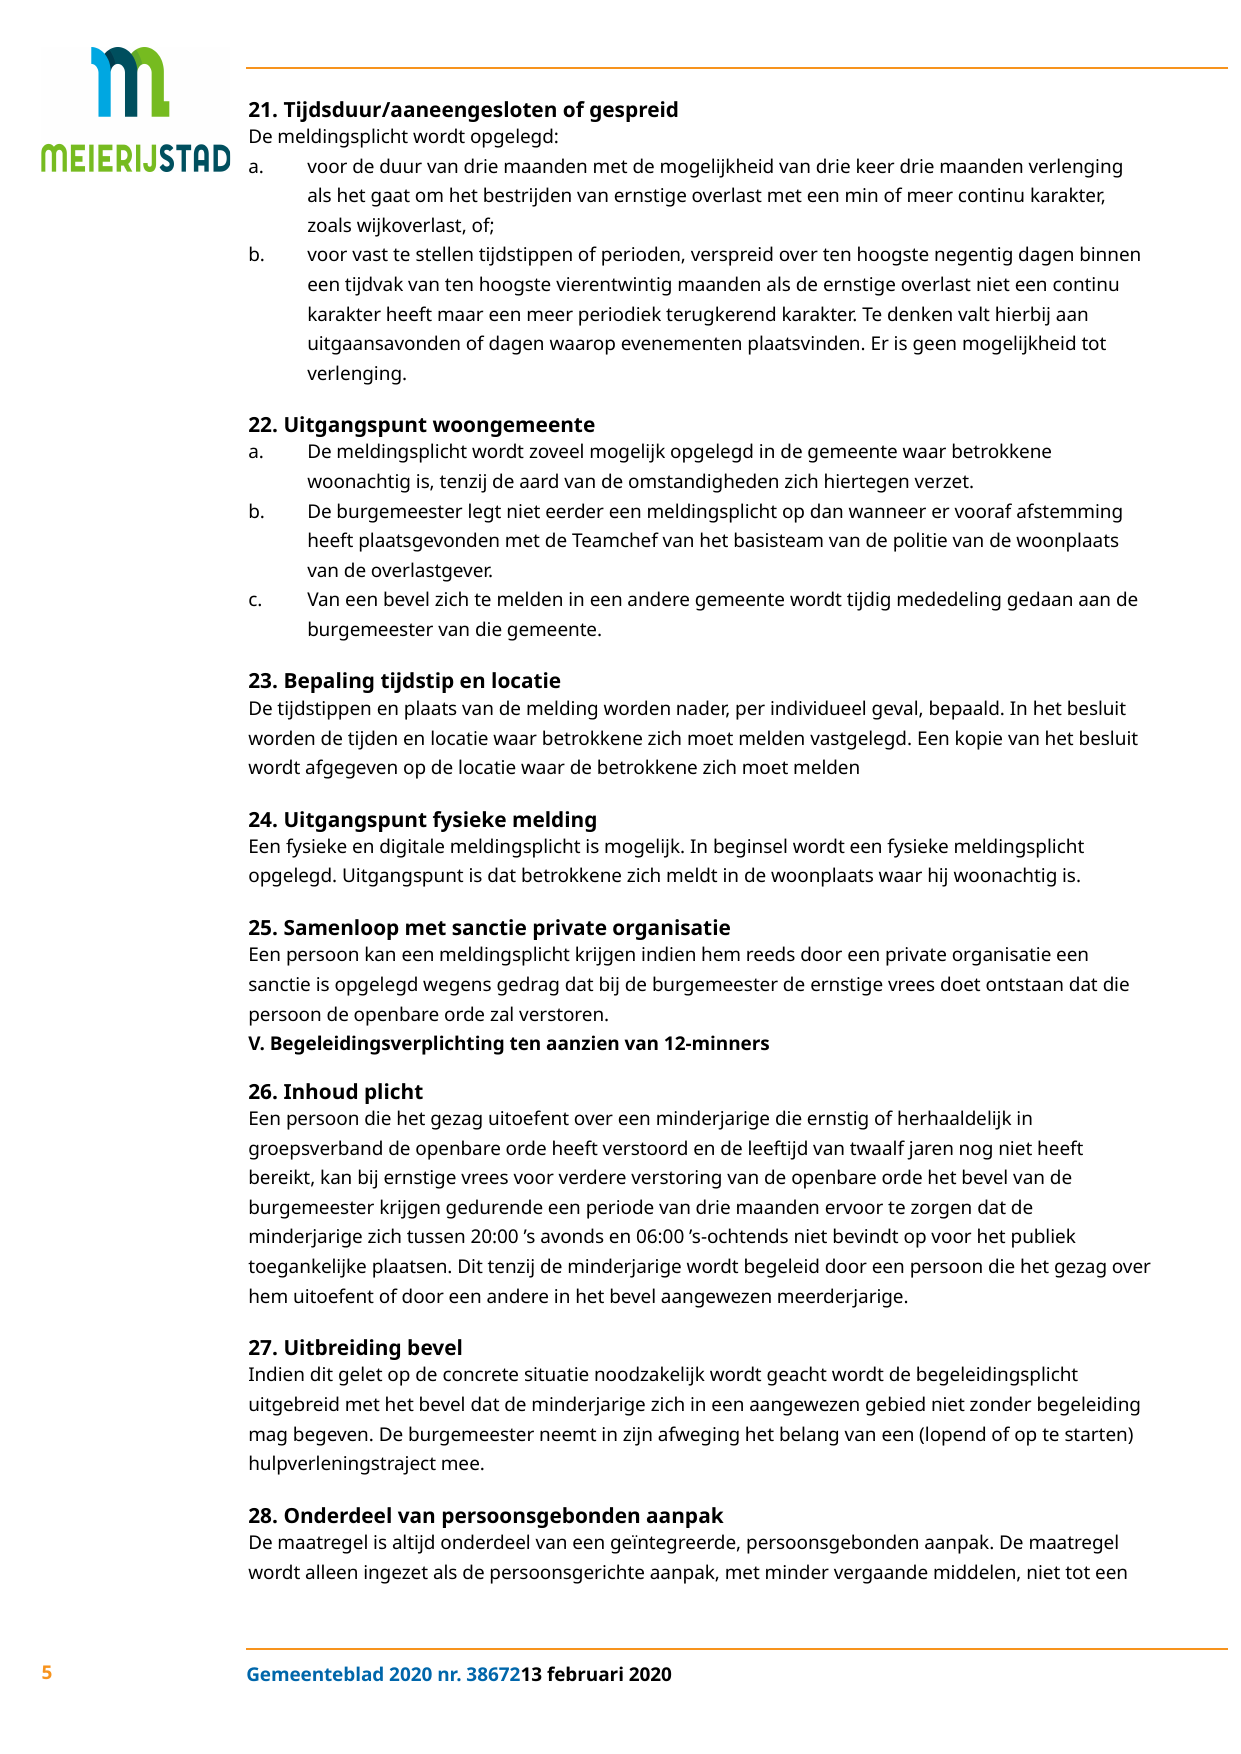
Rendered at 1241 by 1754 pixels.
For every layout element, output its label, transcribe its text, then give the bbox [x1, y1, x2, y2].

list voor vast te stellen tijdstippen of perioden, verspreid over ten hoogste negentig dagen binnen een tijdvak van ten hoogste vierentwintig maanden als de ernstige overlast niet een continu karakter heeft maar een meer periodiek terugkerend karakter. Te denken valt hierbij aan uitgaansavonden of dagen waarop evenementen plaatsvinden. Er is geen mogelijkheid tot verlenging. [248, 242, 1152, 386]
list De meldingsplicht wordt zoveel mogelijk opgelegd in de gemeente waar betrokkene woonachtig is, tenzij de aard van de omstandigheden zich hiertegen verzet. [248, 439, 1152, 494]
text De meldingsplicht wordt opgelegd: [248, 123, 1152, 149]
text De tijdstippen en plaats van de melding worden nader, per individueel geval, bepaald. In het besluit worden de tijden en locatie waar betrokkene zich moet melden vastgelegd. Een kopie van het besluit wordt afgegeven op de locatie waar de betrokkene zich moet melden [248, 695, 1152, 780]
text 24. Uitgangspunt fysieke melding [248, 805, 1152, 833]
text 25. Samenloop met sanctie private organisatie [248, 913, 1152, 942]
text 23. Bepaling tijdstip en locatie [248, 667, 1152, 695]
text 28. Onderdeel van persoonsgebonden aanpak [248, 1501, 1152, 1529]
text 27. Uitbreiding bevel [248, 1333, 1152, 1362]
text 26. Inhoud plicht [248, 1077, 1152, 1105]
text V. Begeleidingsverplichting ten aanzien van 12-minners [248, 1030, 1152, 1056]
list voor de duur van drie maanden met de mogelijkheid van drie keer drie maanden verlenging als het gaat om het bestrijden van ernstige overlast met een min of meer continu karakter, zoals wijkoverlast, of; [248, 153, 1152, 238]
text Indien dit gelet op de concrete situatie noodzakelijk wordt geacht wordt de begeleidingsplicht uitgebreid met het bevel dat de minderjarige zich in een aangewezen gebied niet zonder begeleiding mag begeven. De burgemeester neemt in zijn afweging het belang van een (lopend of op te starten) hulpverleningstraject mee. [248, 1362, 1152, 1476]
list Van een bevel zich te melden in een andere gemeente wordt tijdig mededeling gedaan aan de burgemeester van die gemeente. [248, 587, 1152, 642]
picture [41, 47, 231, 172]
text 22. Uitgangspunt woongemeente [248, 410, 1152, 439]
text 21. Tijdsduur/aaneengesloten of gespreid [248, 95, 1152, 123]
text Een persoon die het gezag uitoefent over een minderjarige die ernstig of herhaaldelijk in groepsverband de openbare orde heeft verstoord en de leeftijd van twaalf jaren nog niet heeft bereikt, kan bij ernstige vrees voor verdere verstoring van de openbare orde het bevel van de burgemeester krijgen gedurende een periode van drie maanden ervoor te zorgen dat de minderjarige zich tussen 20:00 ’s avonds en 06:00 ’s-ochtends niet bevindt op voor het publiek toegankelijke plaatsen. Dit tenzij de minderjarige wordt begeleid door een persoon die het gezag over hem uitoefent of door een andere in het bevel aangewezen meerderjarige. [248, 1105, 1152, 1308]
text De maatregel is altijd onderdeel van een geïntegreerde, persoonsgebonden aanpak. De maatregel wordt alleen ingezet als de persoonsgerichte aanpak, met minder vergaande middelen, niet tot een [248, 1529, 1152, 1584]
text Een fysieke en digitale meldingsplicht is mogelijk. In beginsel wordt een fysieke meldingsplicht opgelegd. Uitgangspunt is dat betrokkene zich meldt in de woonplaats waar hij woonachtig is. [248, 833, 1152, 888]
text Een persoon kan een meldingsplicht krijgen indien hem reeds door een private organisatie een sanctie is opgelegd wegens gedrag dat bij de burgemeester de ernstige vrees doet ontstaan dat die persoon de openbare orde zal verstoren. [248, 942, 1152, 1026]
list De burgemeester legt niet eerder een meldingsplicht op dan wanneer er vooraf afstemming heeft plaatsgevonden met de Teamchef van het basisteam van de politie van de woonplaats van de overlastgever. [248, 498, 1152, 583]
